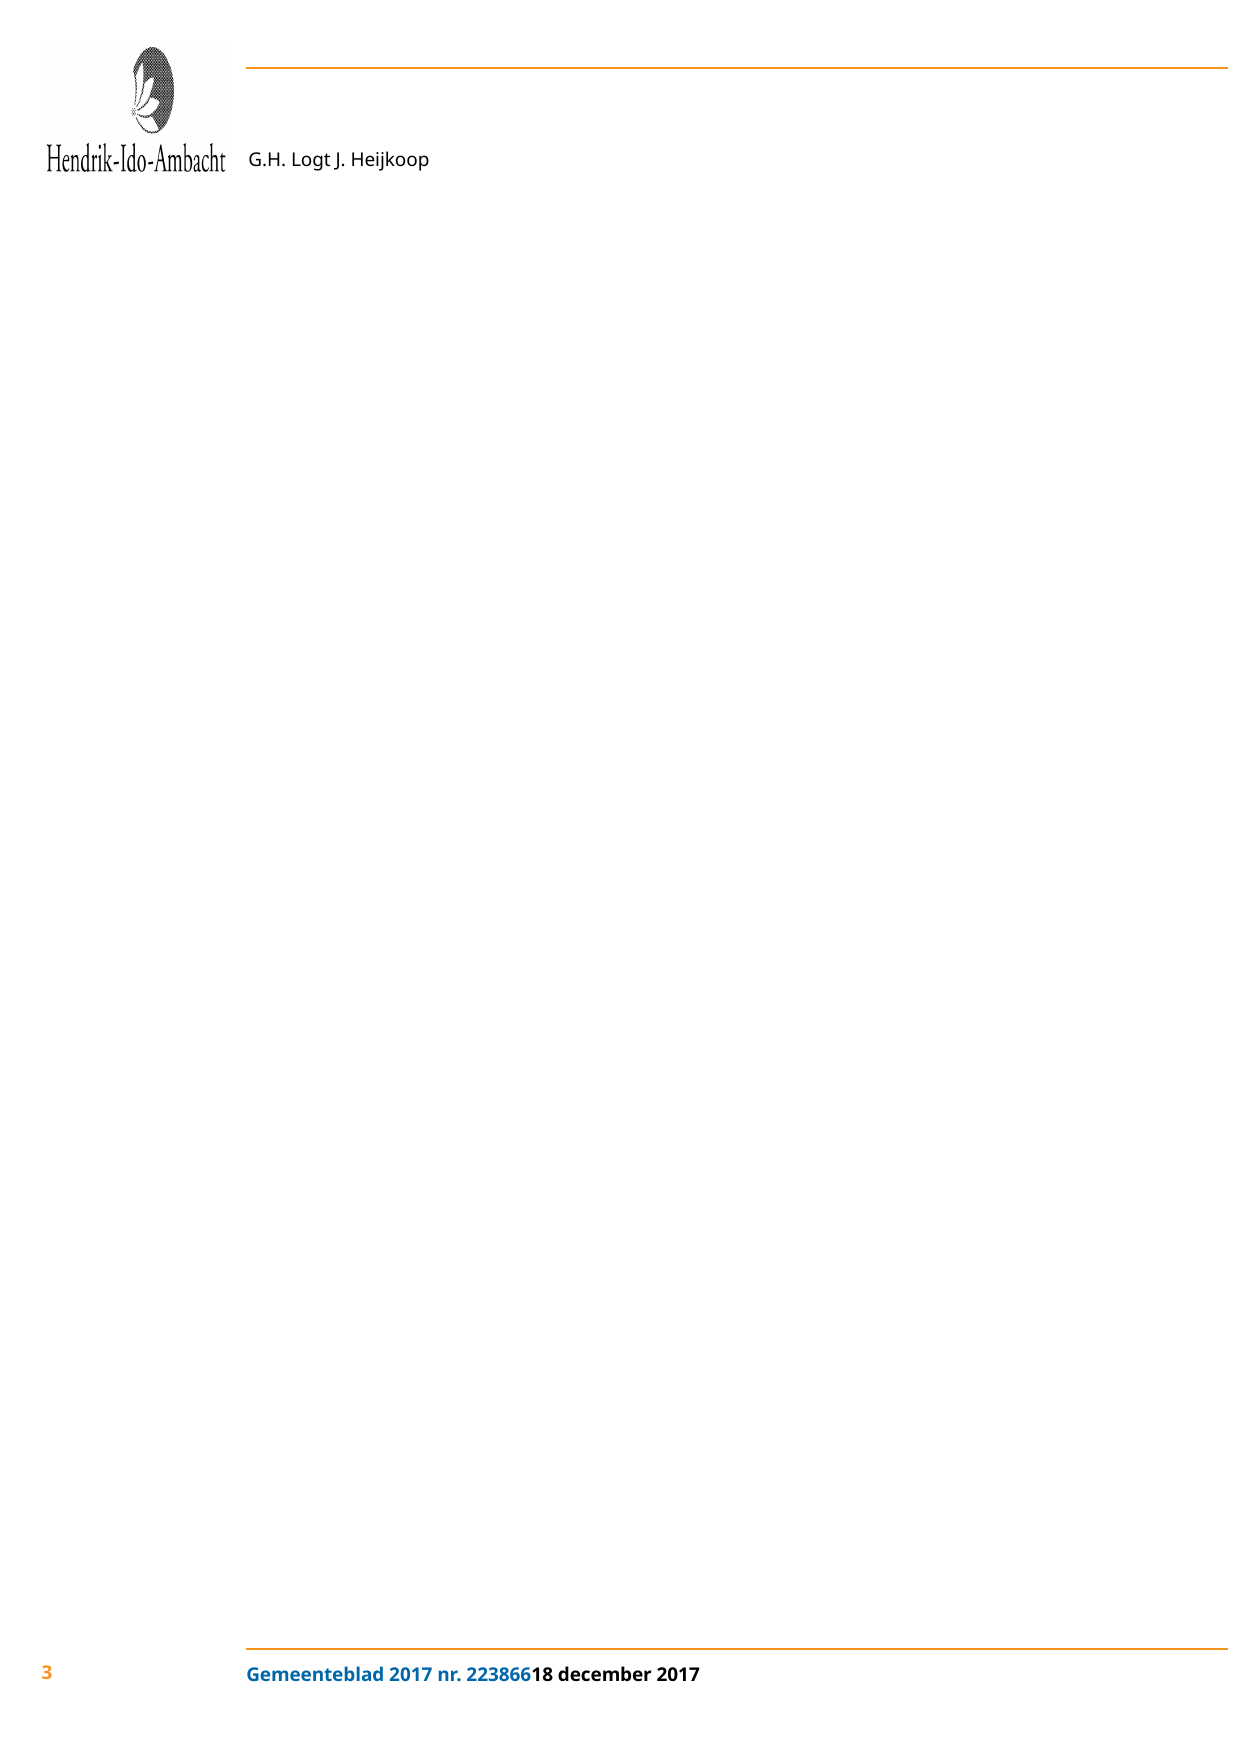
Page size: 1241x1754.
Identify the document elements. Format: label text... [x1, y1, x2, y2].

picture [41, 47, 231, 172]
text G.H. Logt J. Heijkoop [248, 146, 1152, 172]
